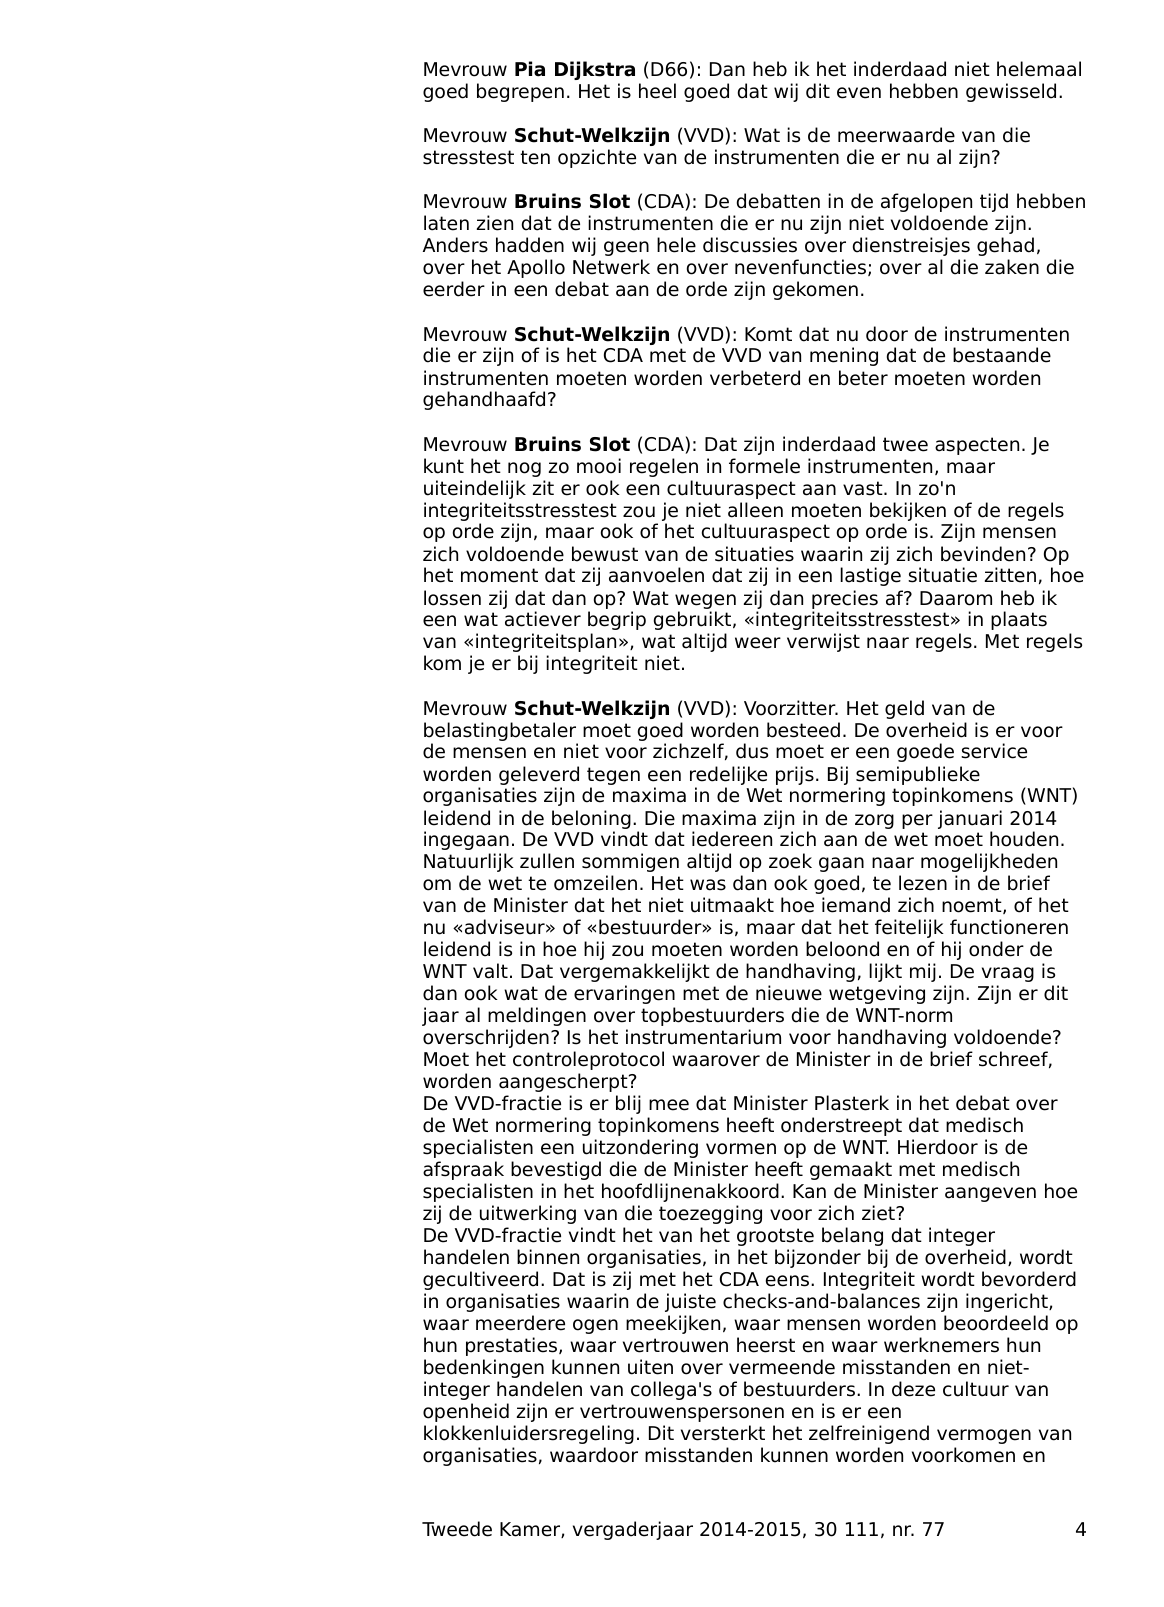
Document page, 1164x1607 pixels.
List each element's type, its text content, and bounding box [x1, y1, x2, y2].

text Mevrouw Bruins Slot (CDA): De debatten in de afgelopen tijd hebben laten zien dat de instrumenten die er nu zijn niet voldoende zijn. Anders hadden wij geen hele discussies over dienstreisjes gehad, over het Apollo Netwerk en over nevenfuncties; over al die zaken die eerder in een debat aan de orde zijn gekomen. [422, 191, 1087, 301]
text Mevrouw Schut-Welkzijn (VVD): Wat is de meerwaarde van die stresstest ten opzichte van de instrumenten die er nu al zijn? [422, 125, 1087, 169]
text Mevrouw Bruins Slot (CDA): Dat zijn inderdaad twee aspecten. Je kunt het nog zo mooi regelen in formele instrumenten, maar uiteindelijk zit er ook een cultuuraspect aan vast. In zo'n integriteitsstresstest zou je niet alleen moeten bekijken of de regels op orde zijn, maar ook of het cultuuraspect op orde is. Zijn mensen zich voldoende bewust van de situaties waarin zij zich bevinden? Op het moment dat zij aanvoelen dat zij in een lastige situatie zitten, hoe lossen zij dat dan op? Wat wegen zij dan precies af? Daarom heb ik een wat actiever begrip gebruikt, «integriteitsstresstest» in plaats van «integriteitsplan», wat altijd weer verwijst naar regels. Met regels kom je er bij integriteit niet. [422, 433, 1087, 675]
text De VVD-fractie is er blij mee dat Minister Plasterk in het debat over de Wet normering topinkomens heeft onderstreept dat medisch specialisten een uitzondering vormen op de WNT. Hierdoor is de afspraak bevestigd die de Minister heeft gemaakt met medisch specialisten in het hoofdlijnenakkoord. Kan de Minister aangeven hoe zij de uitwerking van die toezegging voor zich ziet? [422, 1093, 1087, 1225]
text Mevrouw Schut-Welkzijn (VVD): Komt dat nu door de instrumenten die er zijn of is het CDA met de VVD van mening dat de bestaande instrumenten moeten worden verbeterd en beter moeten worden gehandhaafd? [422, 323, 1087, 411]
text Mevrouw Schut-Welkzijn (VVD): Voorzitter. Het geld van de belastingbetaler moet goed worden besteed. De overheid is er voor de mensen en niet voor zichzelf, dus moet er een goede service worden geleverd tegen een redelijke prijs. Bij semipublieke organisaties zijn de maxima in de Wet normering topinkomens (WNT) leidend in de beloning. Die maxima zijn in de zorg per januari 2014 ingegaan. De VVD vindt dat iedereen zich aan de wet moet houden. Natuurlijk zullen sommigen altijd op zoek gaan naar mogelijkheden om de wet te omzeilen. Het was dan ook goed, te lezen in de brief van de Minister dat het niet uitmaakt hoe iemand zich noemt, of het nu «adviseur» of «bestuurder» is, maar dat het feitelijk functioneren leidend is in hoe hij zou moeten worden beloond en of hij onder de WNT valt. Dat vergemakkelijkt de handhaving, lijkt mij. De vraag is dan ook wat de ervaringen met de nieuwe wetgeving zijn. Zijn er dit jaar al meldingen over topbestuurders die de WNT-norm overschrijden? Is het instrumentarium voor handhaving voldoende? Moet het controleprotocol waarover de Minister in de brief schreef, worden aangescherpt? [422, 697, 1087, 1093]
text De VVD-fractie vindt het van het grootste belang dat integer handelen binnen organisaties, in het bijzonder bij de overheid, wordt gecultiveerd. Dat is zij met het CDA eens. Integriteit wordt bevorderd in organisaties waarin de juiste checks-and-balances zijn ingericht, waar meerdere ogen meekijken, waar mensen worden beoordeeld op hun prestaties, waar vertrouwen heerst en waar werknemers hun bedenkingen kunnen uiten over vermeende misstanden en niet-integer handelen van collega's of bestuurders. In deze cultuur van openheid zijn er vertrouwenspersonen en is er een klokkenluidersregeling. Dit versterkt het zelfreinigend vermogen van organisaties, waardoor misstanden kunnen worden voorkomen en [422, 1225, 1087, 1467]
text Mevrouw Pia Dijkstra (D66): Dan heb ik het inderdaad niet helemaal goed begrepen. Het is heel goed dat wij dit even hebben gewisseld. [422, 59, 1087, 103]
